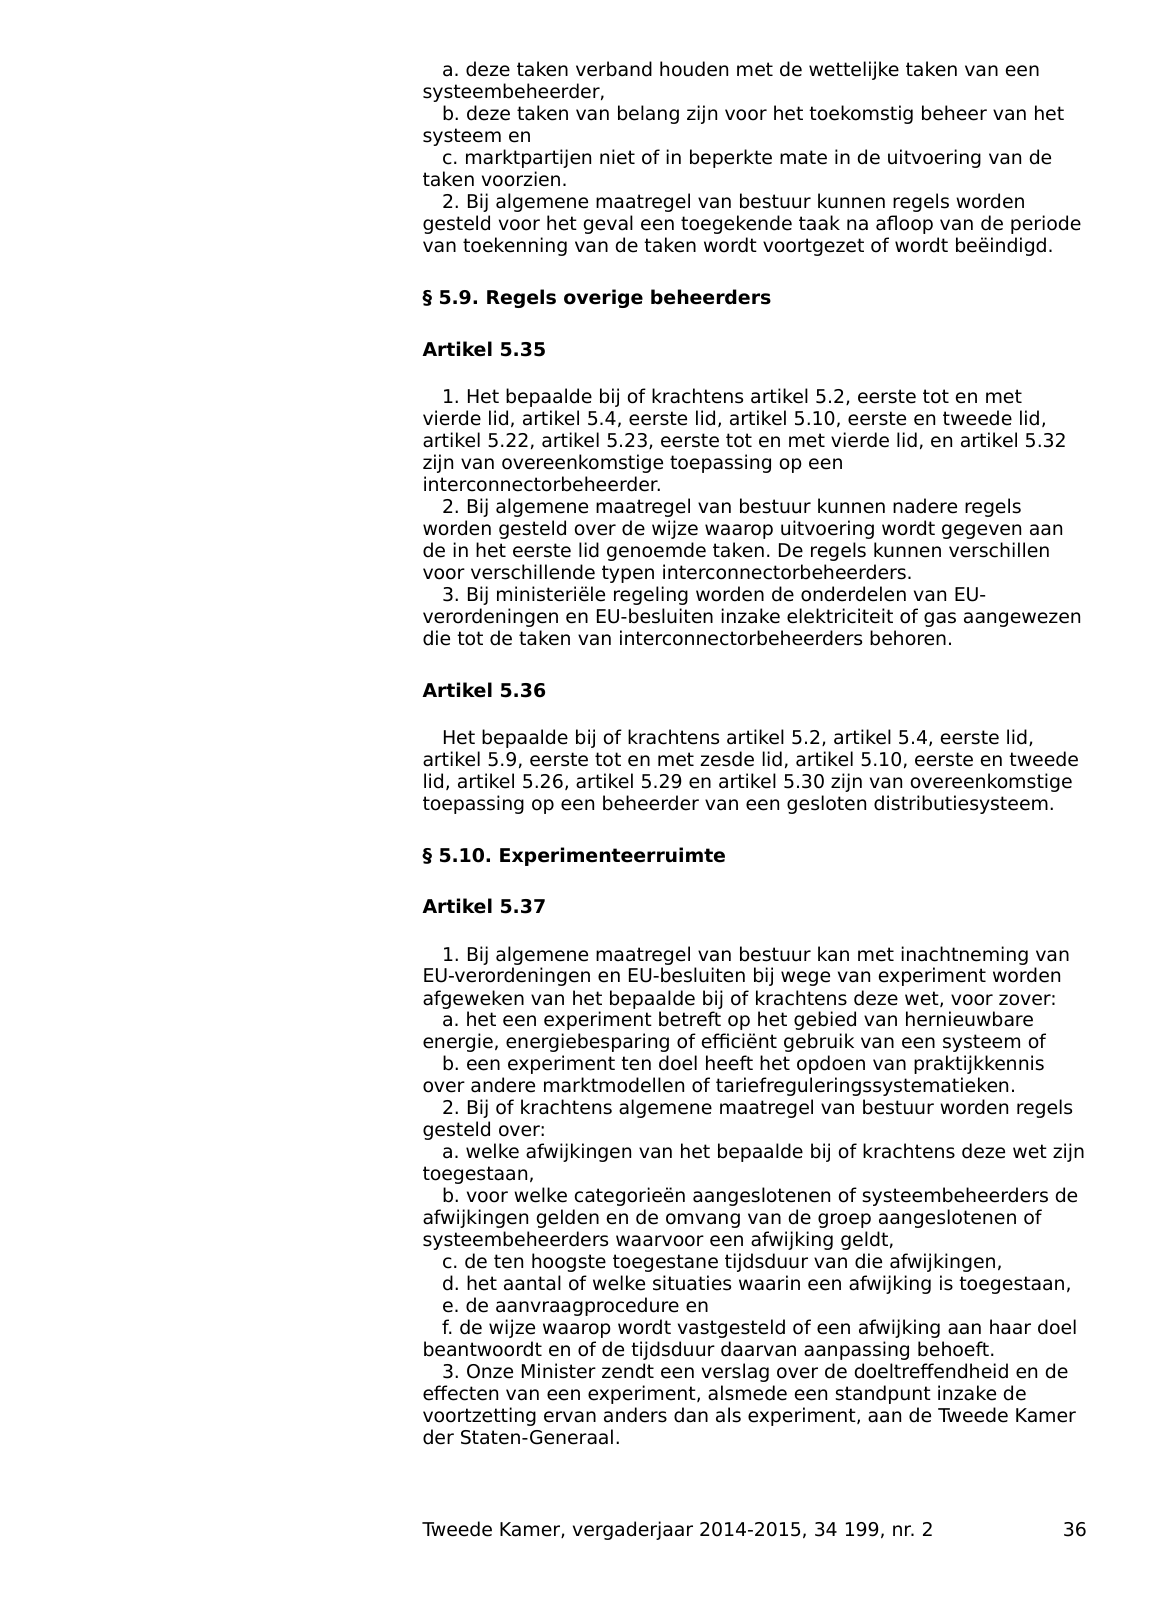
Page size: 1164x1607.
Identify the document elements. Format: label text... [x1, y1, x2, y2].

subtitle § 5.9. Regels overige beheerders [422, 287, 1087, 309]
subtitle Artikel 5.35 [422, 339, 1087, 361]
text 3. Bij ministeriële regeling worden de onderdelen van EU-verordeningen en EU-besluiten inzake elektriciteit of gas aangewezen die tot de taken van interconnectorbeheerders behoren. [422, 584, 1087, 649]
text 3. Onze Minister zendt een verslag over de doeltreffendheid en de effecten van een experiment, alsmede een standpunt inzake de voortzetting ervan anders dan als experiment, aan de Tweede Kamer der Staten-Generaal. [422, 1361, 1087, 1449]
text c. de ten hoogste toegestane tijdsduur van die afwijkingen, [422, 1251, 1087, 1273]
text Het bepaalde bij of krachtens artikel 5.2, artikel 5.4, eerste lid, artikel 5.9, eerste tot en met zesde lid, artikel 5.10, eerste en tweede lid, artikel 5.26, artikel 5.29 en artikel 5.30 zijn van overeenkomstige toepassing op een beheerder van een gesloten distributiesysteem. [422, 727, 1087, 814]
text f. de wijze waarop wordt vastgesteld of een afwijking aan haar doel beantwoordt en of de tijdsduur daarvan aanpassing behoeft. [422, 1317, 1087, 1361]
text a. welke afwijkingen van het bepaalde bij of krachtens deze wet zijn toegestaan, [422, 1141, 1087, 1185]
text c. marktpartijen niet of in beperkte mate in de uitvoering van de taken voorzien. [422, 147, 1087, 191]
text 2. Bij algemene maatregel van bestuur kunnen nadere regels worden gesteld over de wijze waarop uitvoering wordt gegeven aan de in het eerste lid genoemde taken. De regels kunnen verschillen voor verschillende typen interconnectorbeheerders. [422, 496, 1087, 584]
text 2. Bij algemene maatregel van bestuur kunnen regels worden gesteld voor het geval een toegekende taak na afloop van de periode van toekenning van de taken wordt voortgezet of wordt beëindigd. [422, 191, 1087, 257]
text 1. Bij algemene maatregel van bestuur kan met inachtneming van EU-verordeningen en EU-besluiten bij wege van experiment worden afgeweken van het bepaalde bij of krachtens deze wet, voor zover: [422, 943, 1087, 1009]
text a. deze taken verband houden met de wettelijke taken van een systeembeheerder, [422, 59, 1087, 103]
text b. voor welke categorieën aangeslotenen of systeembeheerders de afwijkingen gelden en de omvang van de groep aangeslotenen of systeembeheerders waarvoor een afwijking geldt, [422, 1185, 1087, 1251]
subtitle Artikel 5.37 [422, 896, 1087, 918]
text b. een experiment ten doel heeft het opdoen van praktijkkennis over andere marktmodellen of tariefreguleringssystematieken. [422, 1053, 1087, 1097]
subtitle Artikel 5.36 [422, 679, 1087, 702]
subtitle § 5.10. Experimenteerruimte [422, 844, 1087, 866]
text b. deze taken van belang zijn voor het toekomstig beheer van het systeem en [422, 103, 1087, 147]
text 2. Bij of krachtens algemene maatregel van bestuur worden regels gesteld over: [422, 1097, 1087, 1141]
text e. de aanvraagprocedure en [422, 1295, 1087, 1317]
text 1. Het bepaalde bij of krachtens artikel 5.2, eerste tot en met vierde lid, artikel 5.4, eerste lid, artikel 5.10, eerste en tweede lid, artikel 5.22, artikel 5.23, eerste tot en met vierde lid, en artikel 5.32 zijn van overeenkomstige toepassing op een interconnectorbeheerder. [422, 386, 1087, 496]
text d. het aantal of welke situaties waarin een afwijking is toegestaan, [422, 1273, 1087, 1295]
text a. het een experiment betreft op het gebied van hernieuwbare energie, energiebesparing of efficiënt gebruik van een systeem of [422, 1009, 1087, 1053]
